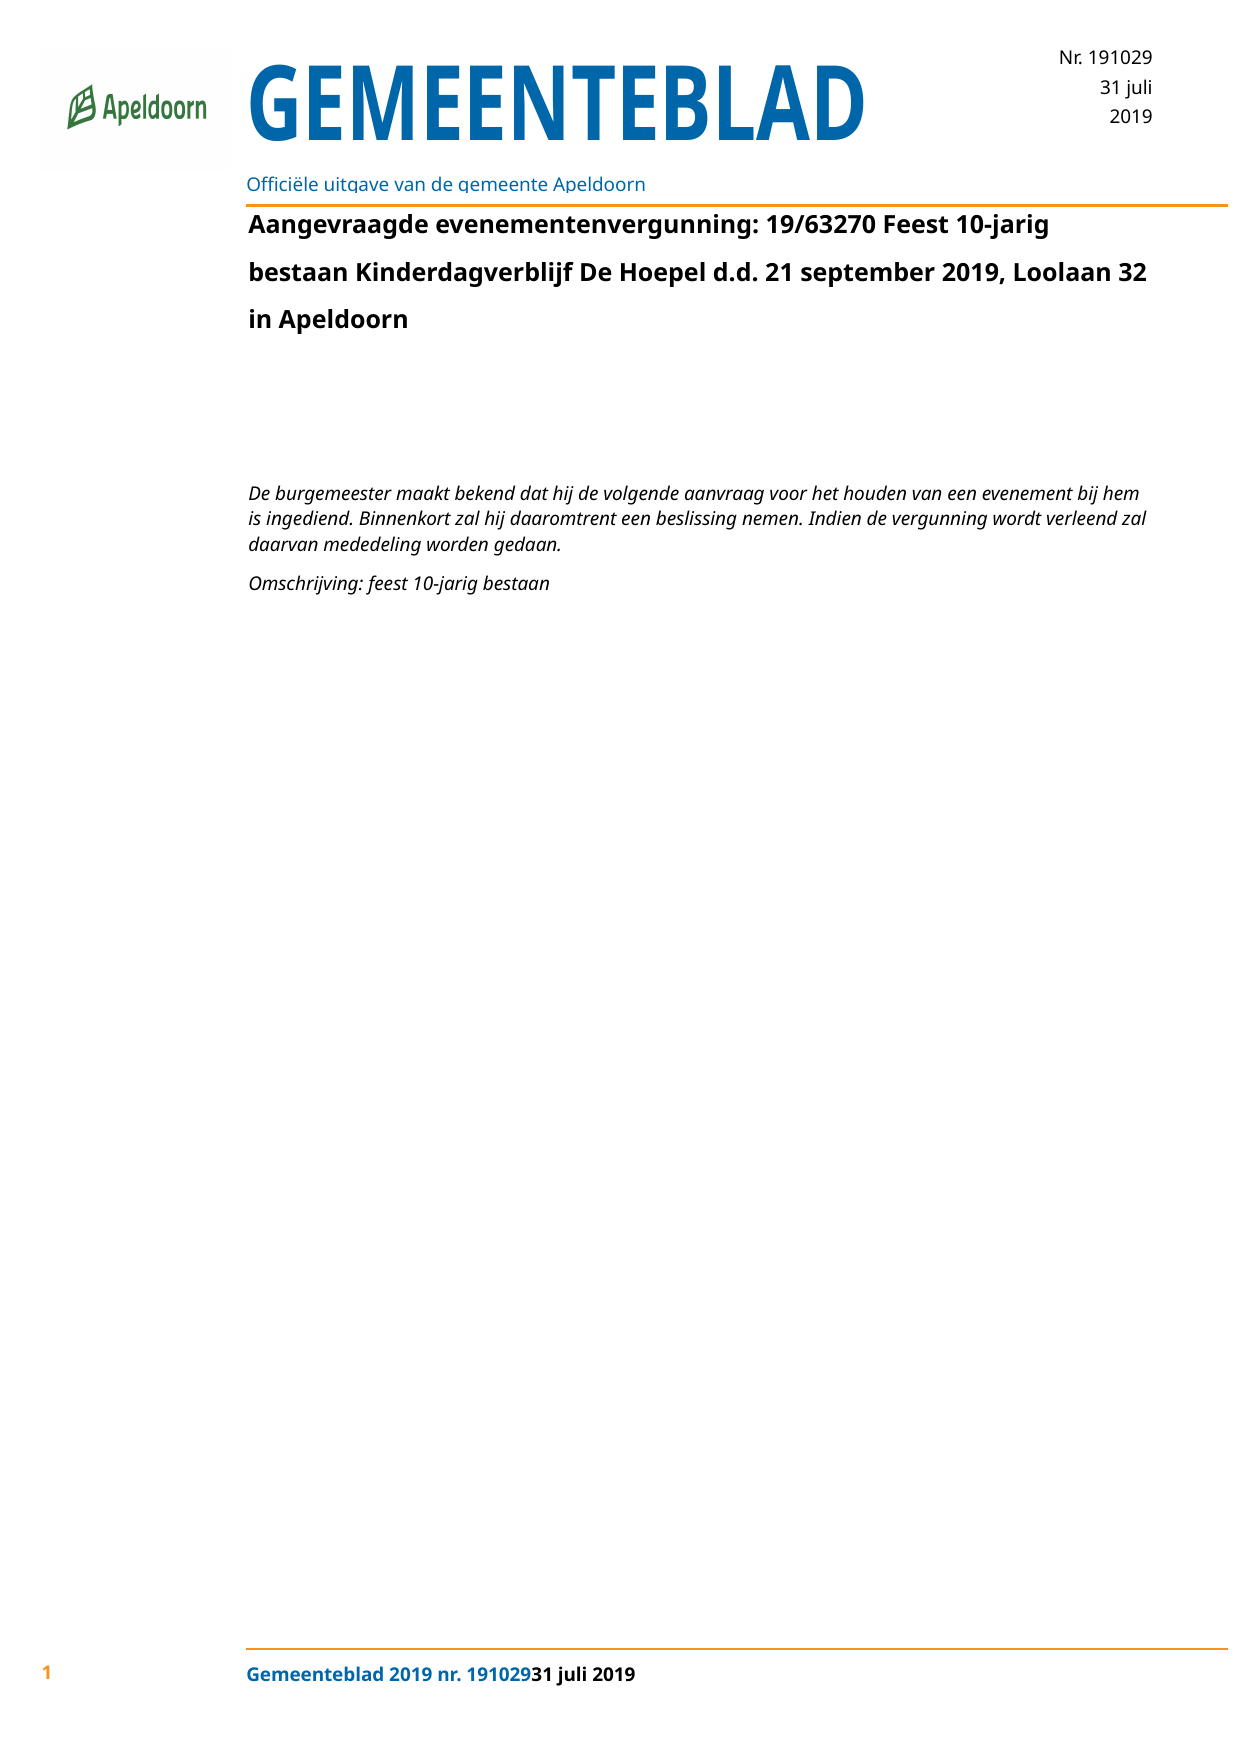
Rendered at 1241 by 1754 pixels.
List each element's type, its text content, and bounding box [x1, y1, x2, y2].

text De burgemeester maakt bekend dat hij de volgende aanvraag voor het houden van een evenement bij hem is ingediend. Binnenkort zal hij daaromtrent een beslissing nemen. Indien de vergunning wordt verleend zal daarvan mededeling worden gedaan. [248, 480, 1152, 557]
text Omschrijving: feest 10-jarig bestaan [248, 571, 1152, 596]
text Aangevraagde evenementenvergunning: 19/63270 Feest 10-jarig bestaan Kinderdagverblijf De Hoepel d.d. 21 september 2019, Loolaan 32 in Apeldoorn [248, 207, 1152, 336]
picture [41, 47, 231, 172]
